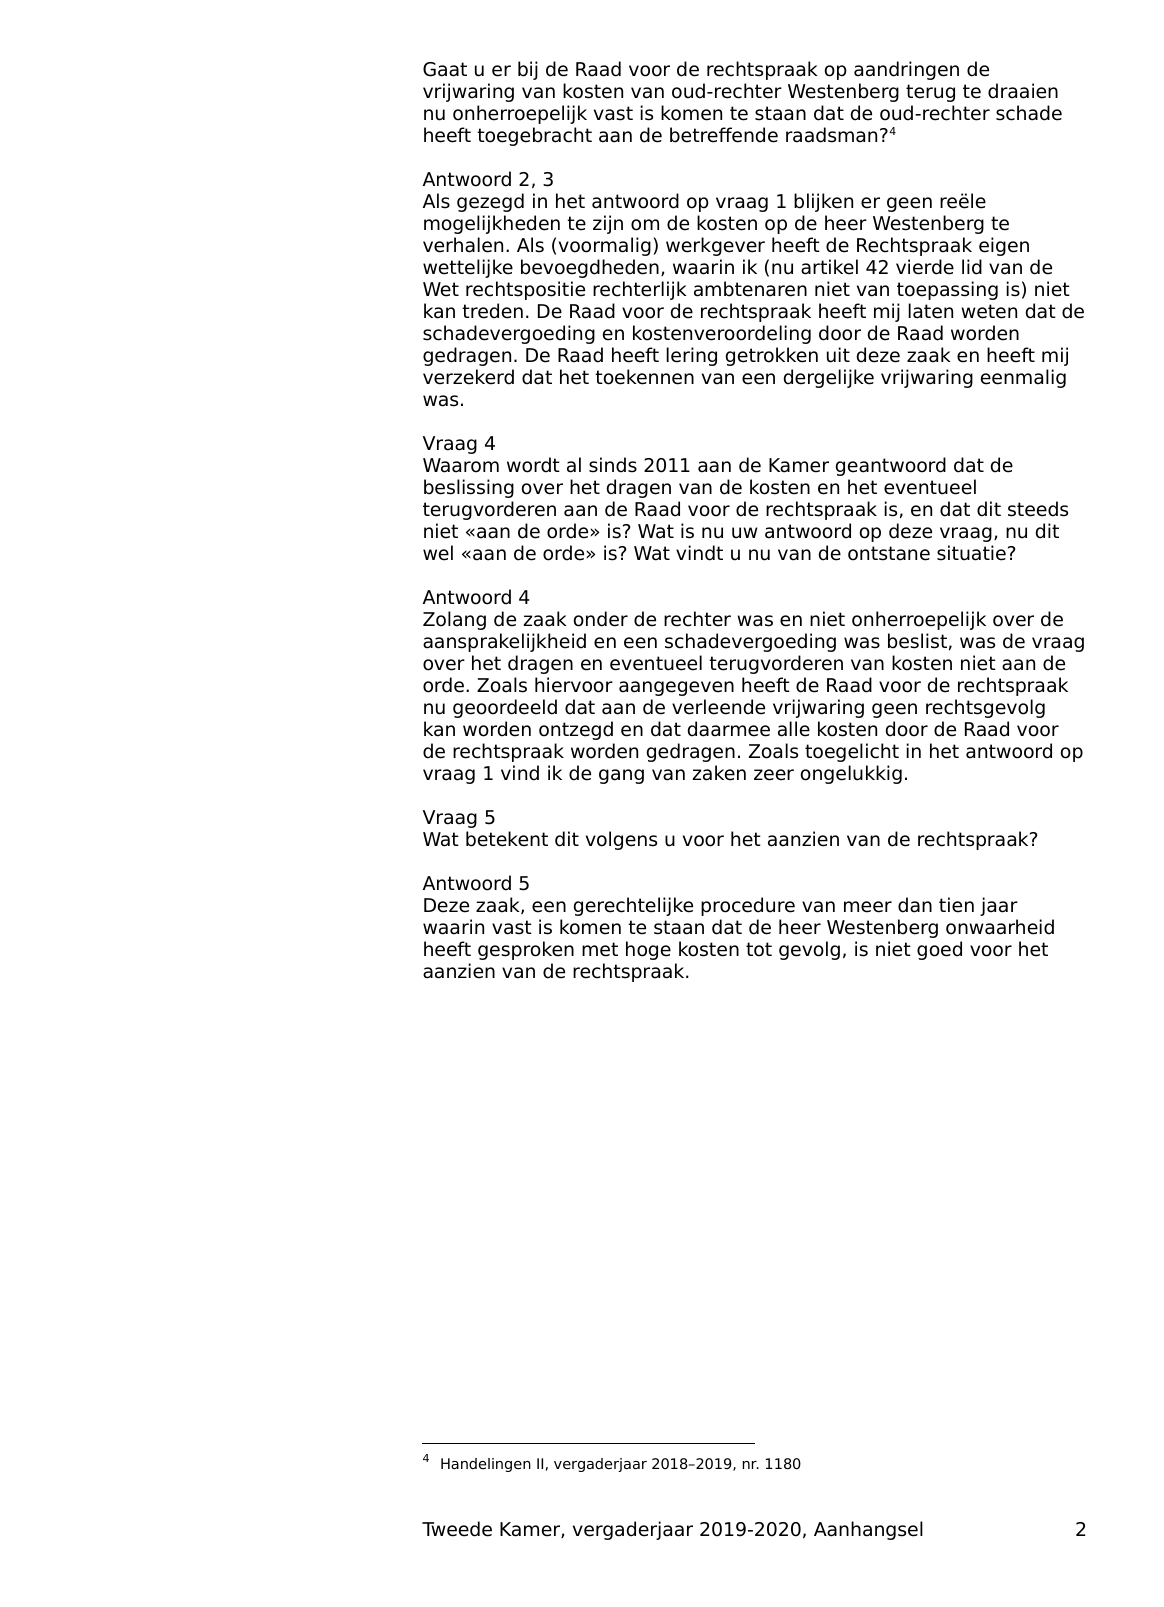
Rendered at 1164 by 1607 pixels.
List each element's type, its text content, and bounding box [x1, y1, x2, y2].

text Waarom wordt al sinds 2011 aan de Kamer geantwoord dat de beslissing over het dragen van de kosten en het eventueel terugvorderen aan de Raad voor de rechtspraak is, en dat dit steeds niet «aan de orde» is? Wat is nu uw antwoord op deze vraag, nu dit wel «aan de orde» is? Wat vindt u nu van de ontstane situatie? [422, 455, 1087, 565]
text Vraag 5 [422, 807, 1087, 829]
text Antwoord 4 [422, 587, 1087, 609]
text Handelingen II, vergaderjaar 2018–2019, nr. 1180 [422, 1452, 1087, 1474]
text Deze zaak, een gerechtelijke procedure van meer dan tien jaar waarin vast is komen te staan dat de heer Westenberg onwaarheid heeft gesproken met hoge kosten tot gevolg, is niet goed voor het aanzien van de rechtspraak. [422, 895, 1087, 983]
text Antwoord 5 [422, 873, 1087, 895]
text Gaat u er bij de Raad voor de rechtspraak op aandringen de vrijwaring van kosten van oud-rechter Westenberg terug te draaien nu onherroepelijk vast is komen te staan dat de oud-rechter schade heeft toegebracht aan de betreffende raadsman? [422, 59, 1087, 147]
text Wat betekent dit volgens u voor het aanzien van de rechtspraak? [422, 829, 1087, 851]
text Vraag 4 [422, 433, 1087, 455]
text Zolang de zaak onder de rechter was en niet onherroepelijk over de aansprakelijkheid en een schadevergoeding was beslist, was de vraag over het dragen en eventueel terugvorderen van kosten niet aan de orde. Zoals hiervoor aangegeven heeft de Raad voor de rechtspraak nu geoordeeld dat aan de verleende vrijwaring geen rechtsgevolg kan worden ontzegd en dat daarmee alle kosten door de Raad voor de rechtspraak worden gedragen. Zoals toegelicht in het antwoord op vraag 1 vind ik de gang van zaken zeer ongelukkig. [422, 609, 1087, 785]
text Antwoord 2, 3 [422, 169, 1087, 191]
text Als gezegd in het antwoord op vraag 1 blijken er geen reële mogelijkheden te zijn om de kosten op de heer Westenberg te verhalen. Als (voormalig) werkgever heeft de Rechtspraak eigen wettelijke bevoegdheden, waarin ik (nu artikel 42 vierde lid van de Wet rechtspositie rechterlijk ambtenaren niet van toepassing is) niet kan treden. De Raad voor de rechtspraak heeft mij laten weten dat de schadevergoeding en kostenveroordeling door de Raad worden gedragen. De Raad heeft lering getrokken uit deze zaak en heeft mij verzekerd dat het toekennen van een dergelijke vrijwaring eenmalig was. [422, 191, 1087, 411]
